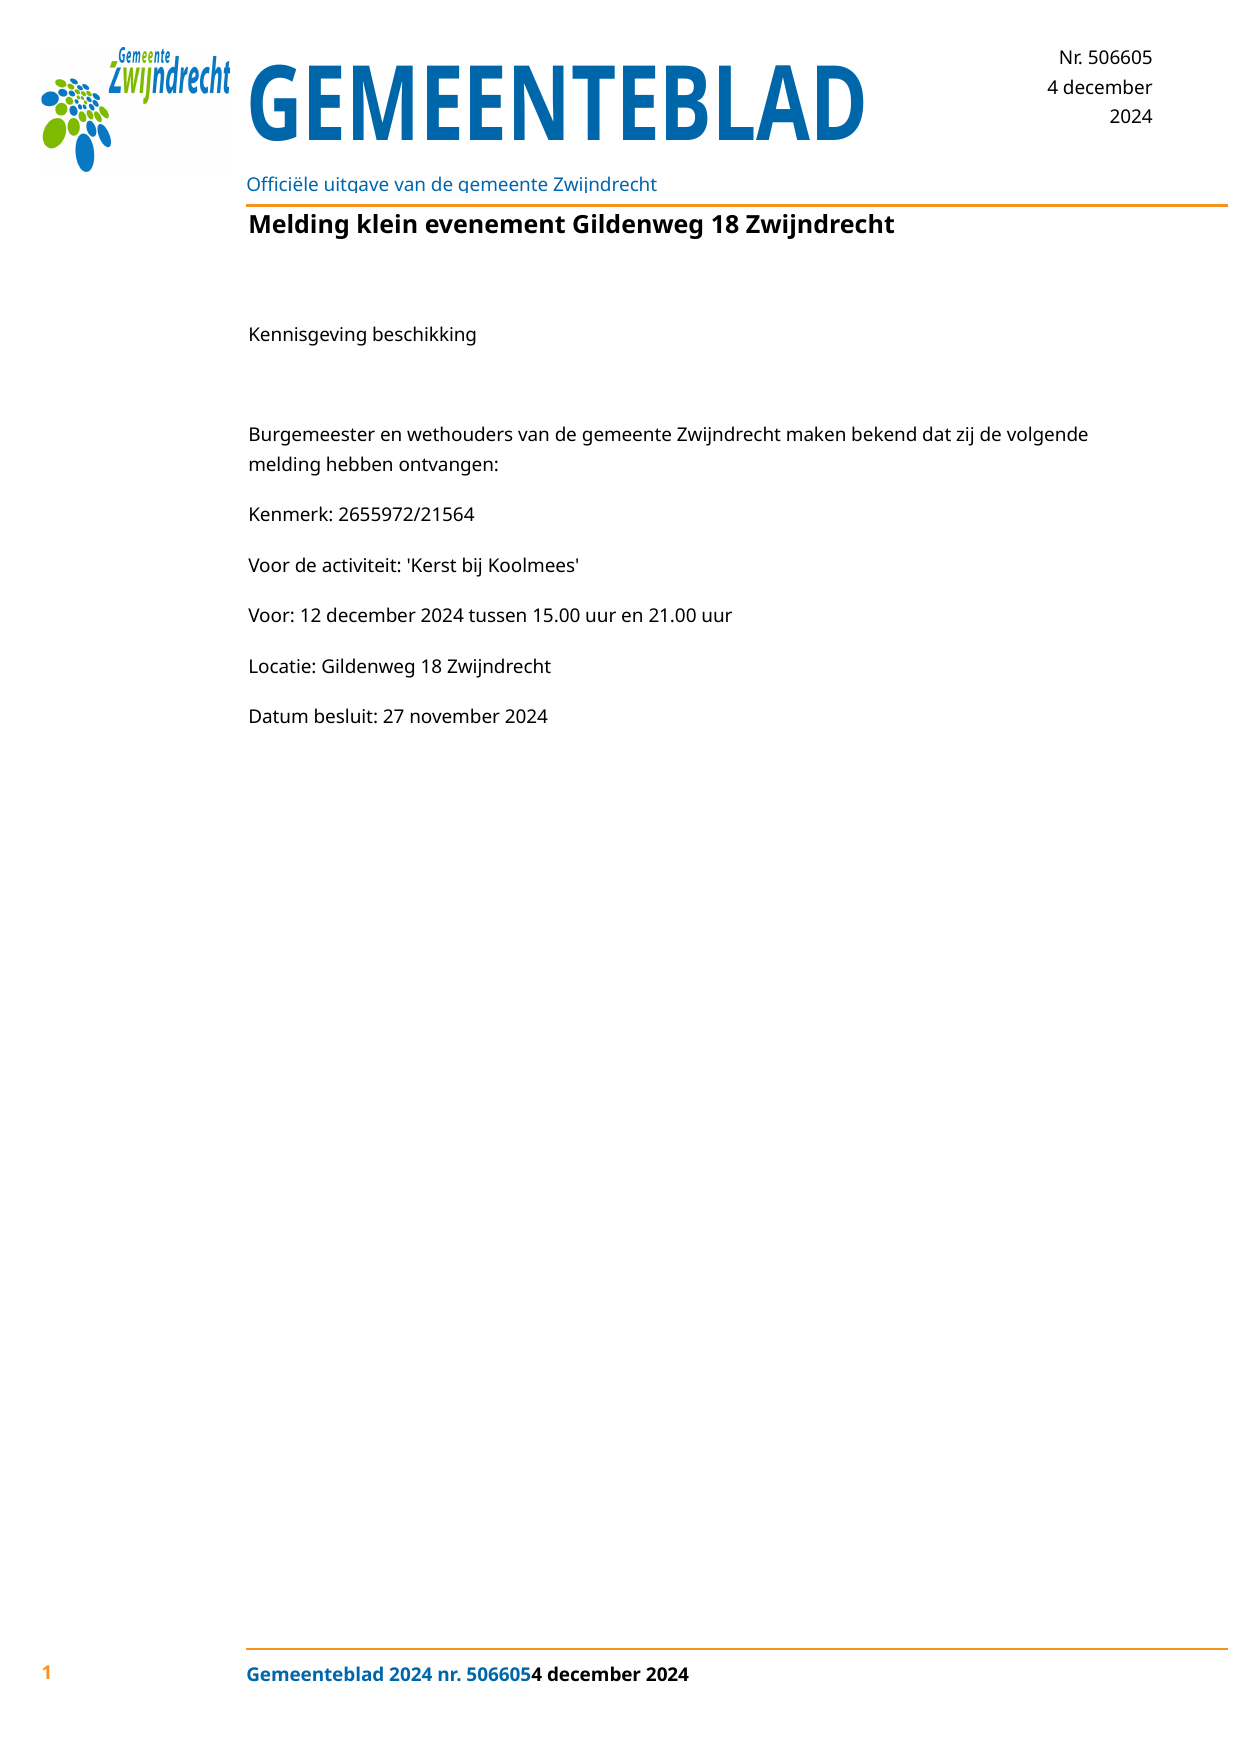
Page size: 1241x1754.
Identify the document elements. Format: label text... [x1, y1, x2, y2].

text Datum besluit: 27 november 2024 [248, 703, 1152, 729]
text Voor: 12 december 2024 tussen 15.00 uur en 21.00 uur [248, 602, 1152, 628]
text Voor de activiteit: 'Kerst bij Koolmees' [248, 552, 1152, 578]
text Melding klein evenement Gildenweg 18 Zwijndrecht [248, 207, 1152, 241]
text Burgemeester en wethouders van de gemeente Zwijndrecht maken bekend dat zij de volgende melding hebben ontvangen: [248, 422, 1152, 477]
picture [41, 47, 231, 172]
text Locatie: Gildenweg 18 Zwijndrecht [248, 653, 1152, 678]
text Kenmerk: 2655972/21564 [248, 502, 1152, 527]
text Kennisgeving beschikking [248, 321, 1152, 346]
